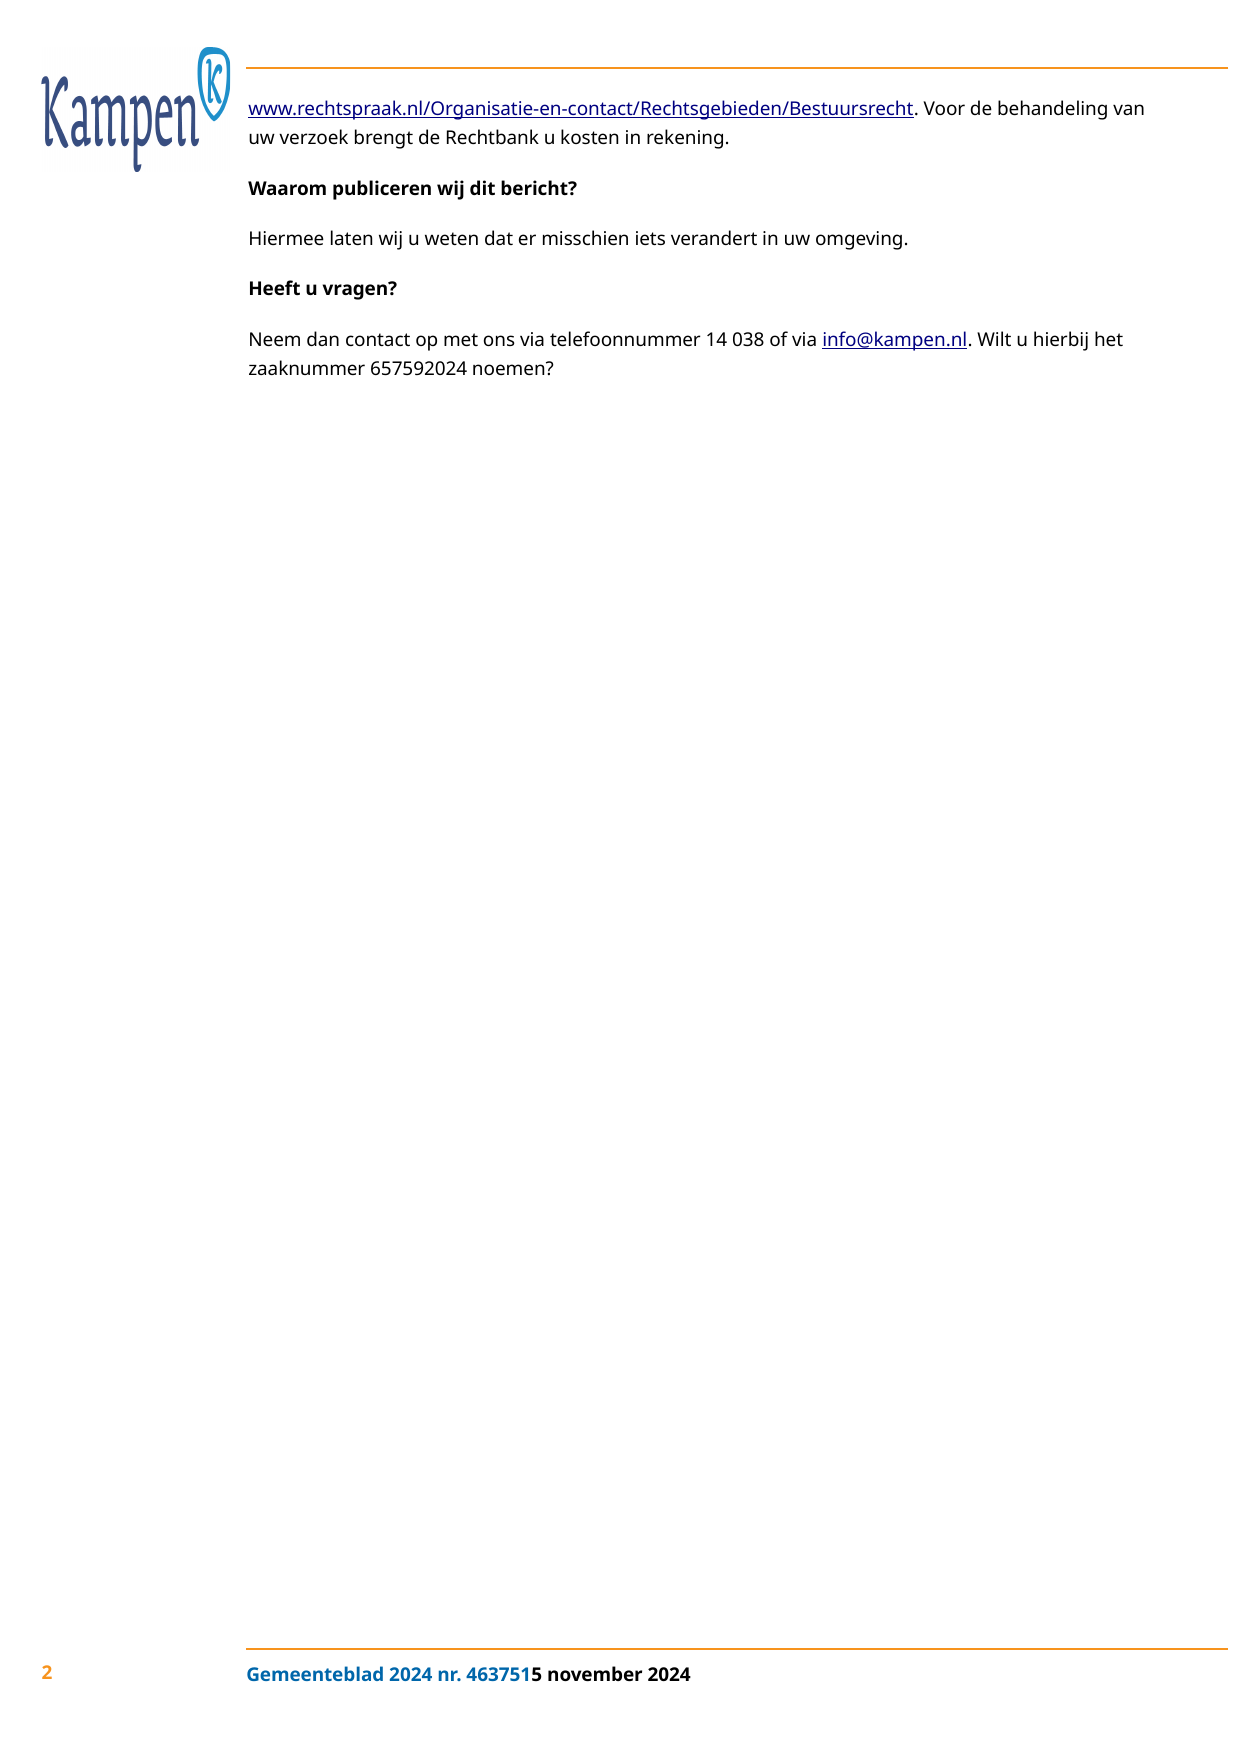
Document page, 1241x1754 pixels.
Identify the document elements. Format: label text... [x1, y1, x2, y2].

text www.rechtspraak.nl/Organisatie-en-contact/Rechtsgebieden/Bestuursrecht. Voor de behandeling van uw verzoek brengt de Rechtbank u kosten in rekening. [248, 95, 1152, 150]
picture [41, 47, 231, 172]
text Neem dan contact op met ons via telefoonnummer 14 038 of via info@kampen.nl. Wilt u hierbij het zaaknummer 657592024 noemen? [248, 326, 1152, 381]
text Hiermee laten wij u weten dat er misschien iets verandert in uw omgeving. [248, 225, 1152, 251]
text Heeft u vragen? [248, 276, 1152, 301]
text Waarom publiceren wij dit bericht? [248, 175, 1152, 201]
